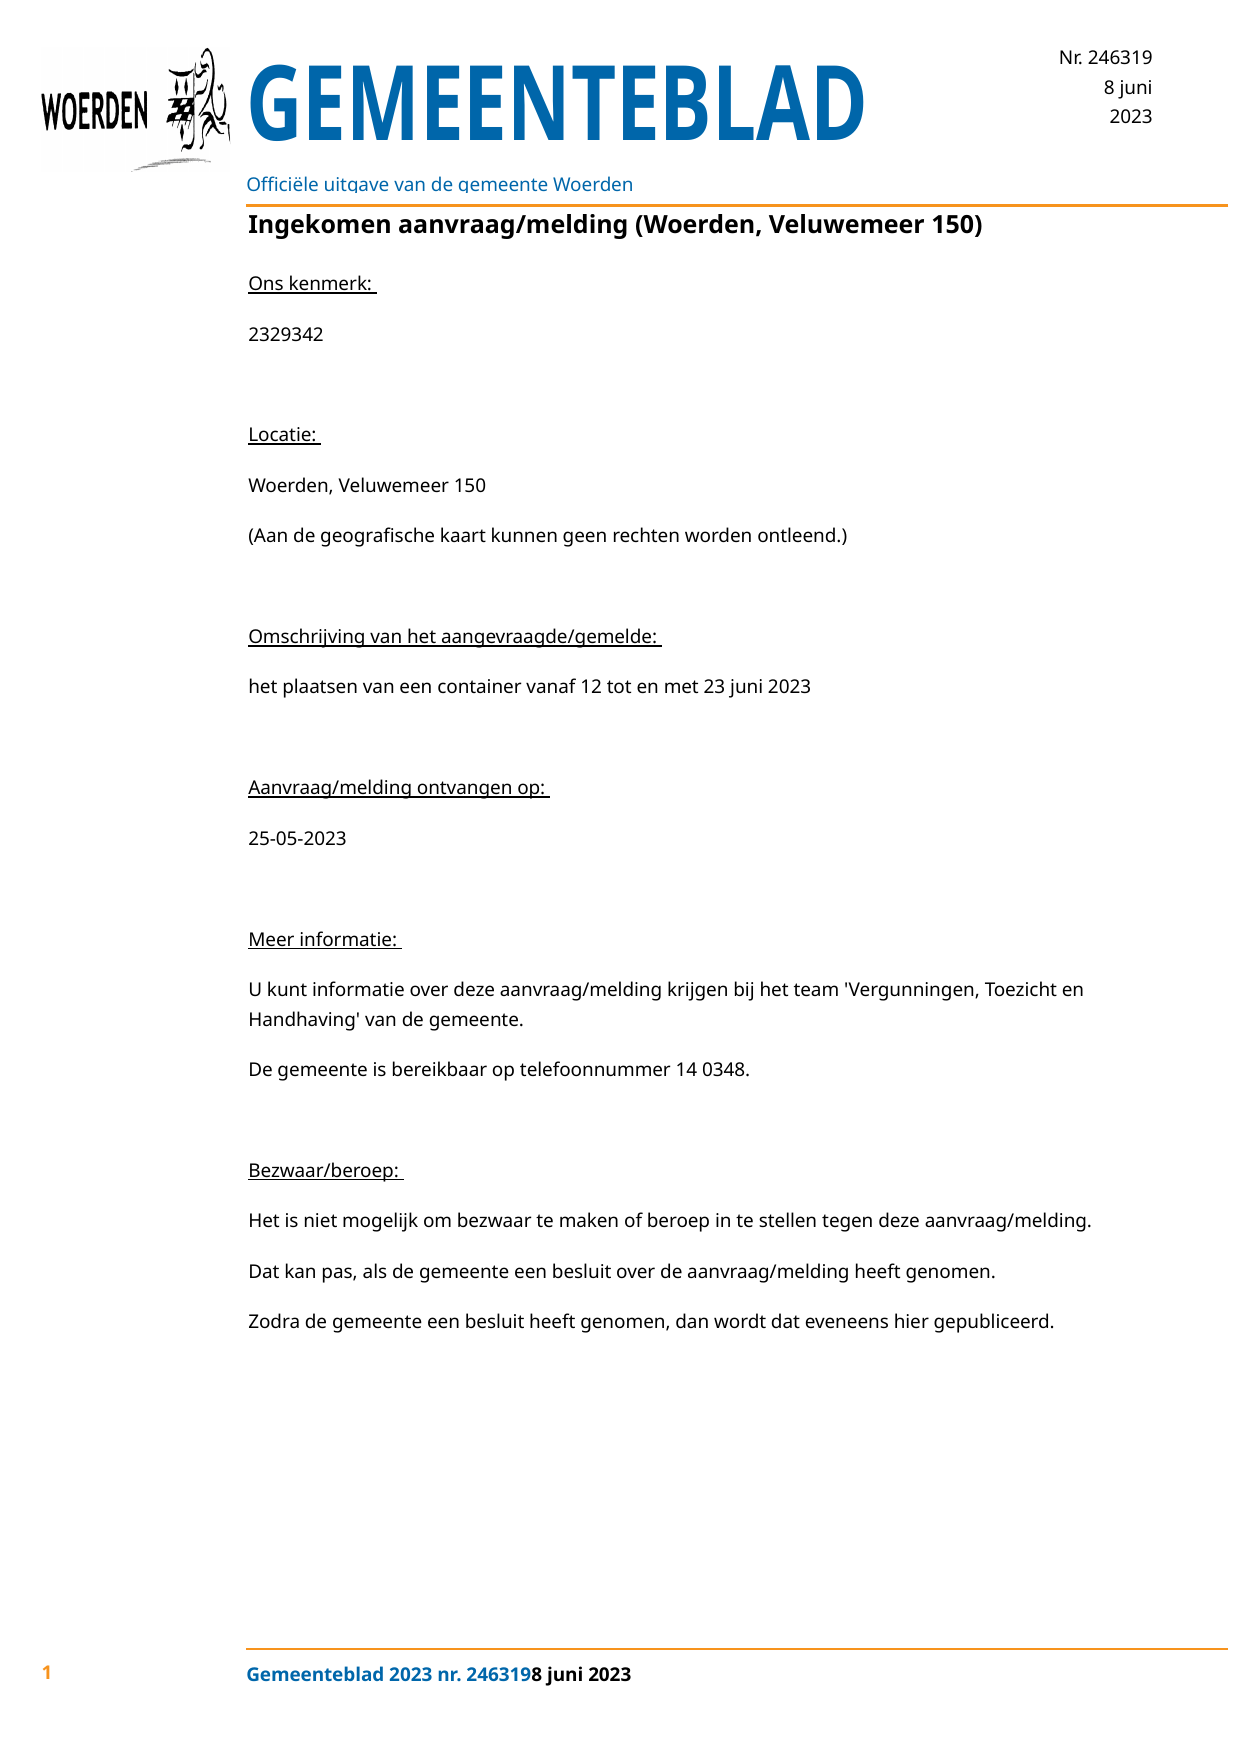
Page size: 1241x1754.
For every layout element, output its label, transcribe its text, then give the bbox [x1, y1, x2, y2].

text De gemeente is bereikbaar op telefoonnummer 14 0348. [248, 1056, 1152, 1082]
text Bezwaar/beroep: [248, 1157, 1152, 1183]
text Het is niet mogelijk om bezwaar te maken of beroep in te stellen tegen deze aanvraag/melding. [248, 1207, 1152, 1233]
text Omschrijving van het aangevraagde/gemelde: [248, 623, 1152, 649]
text U kunt informatie over deze aanvraag/melding krijgen bij het team 'Vergunningen, Toezicht en Handhaving' van de gemeente. [248, 976, 1152, 1031]
text Ons kenmerk: [248, 270, 1152, 296]
text Aanvraag/melding ontvangen op: [248, 774, 1152, 800]
text 25-05-2023 [248, 825, 1152, 851]
text Ingekomen aanvraag/melding (Woerden, Veluwemeer 150) [248, 207, 1152, 241]
text Meer informatie: [248, 926, 1152, 951]
text 2329342 [248, 321, 1152, 346]
text het plaatsen van een container vanaf 12 tot en met 23 juni 2023 [248, 674, 1152, 699]
picture [41, 47, 231, 172]
text Woerden, Veluwemeer 150 [248, 472, 1152, 498]
text Dat kan pas, als de gemeente een besluit over de aanvraag/melding heeft genomen. [248, 1258, 1152, 1283]
text Locatie: [248, 422, 1152, 447]
text (Aan de geografische kaart kunnen geen rechten worden ontleend.) [248, 522, 1152, 548]
text Zodra de gemeente een besluit heeft genomen, dan wordt dat eveneens hier gepubliceerd. [248, 1308, 1152, 1334]
